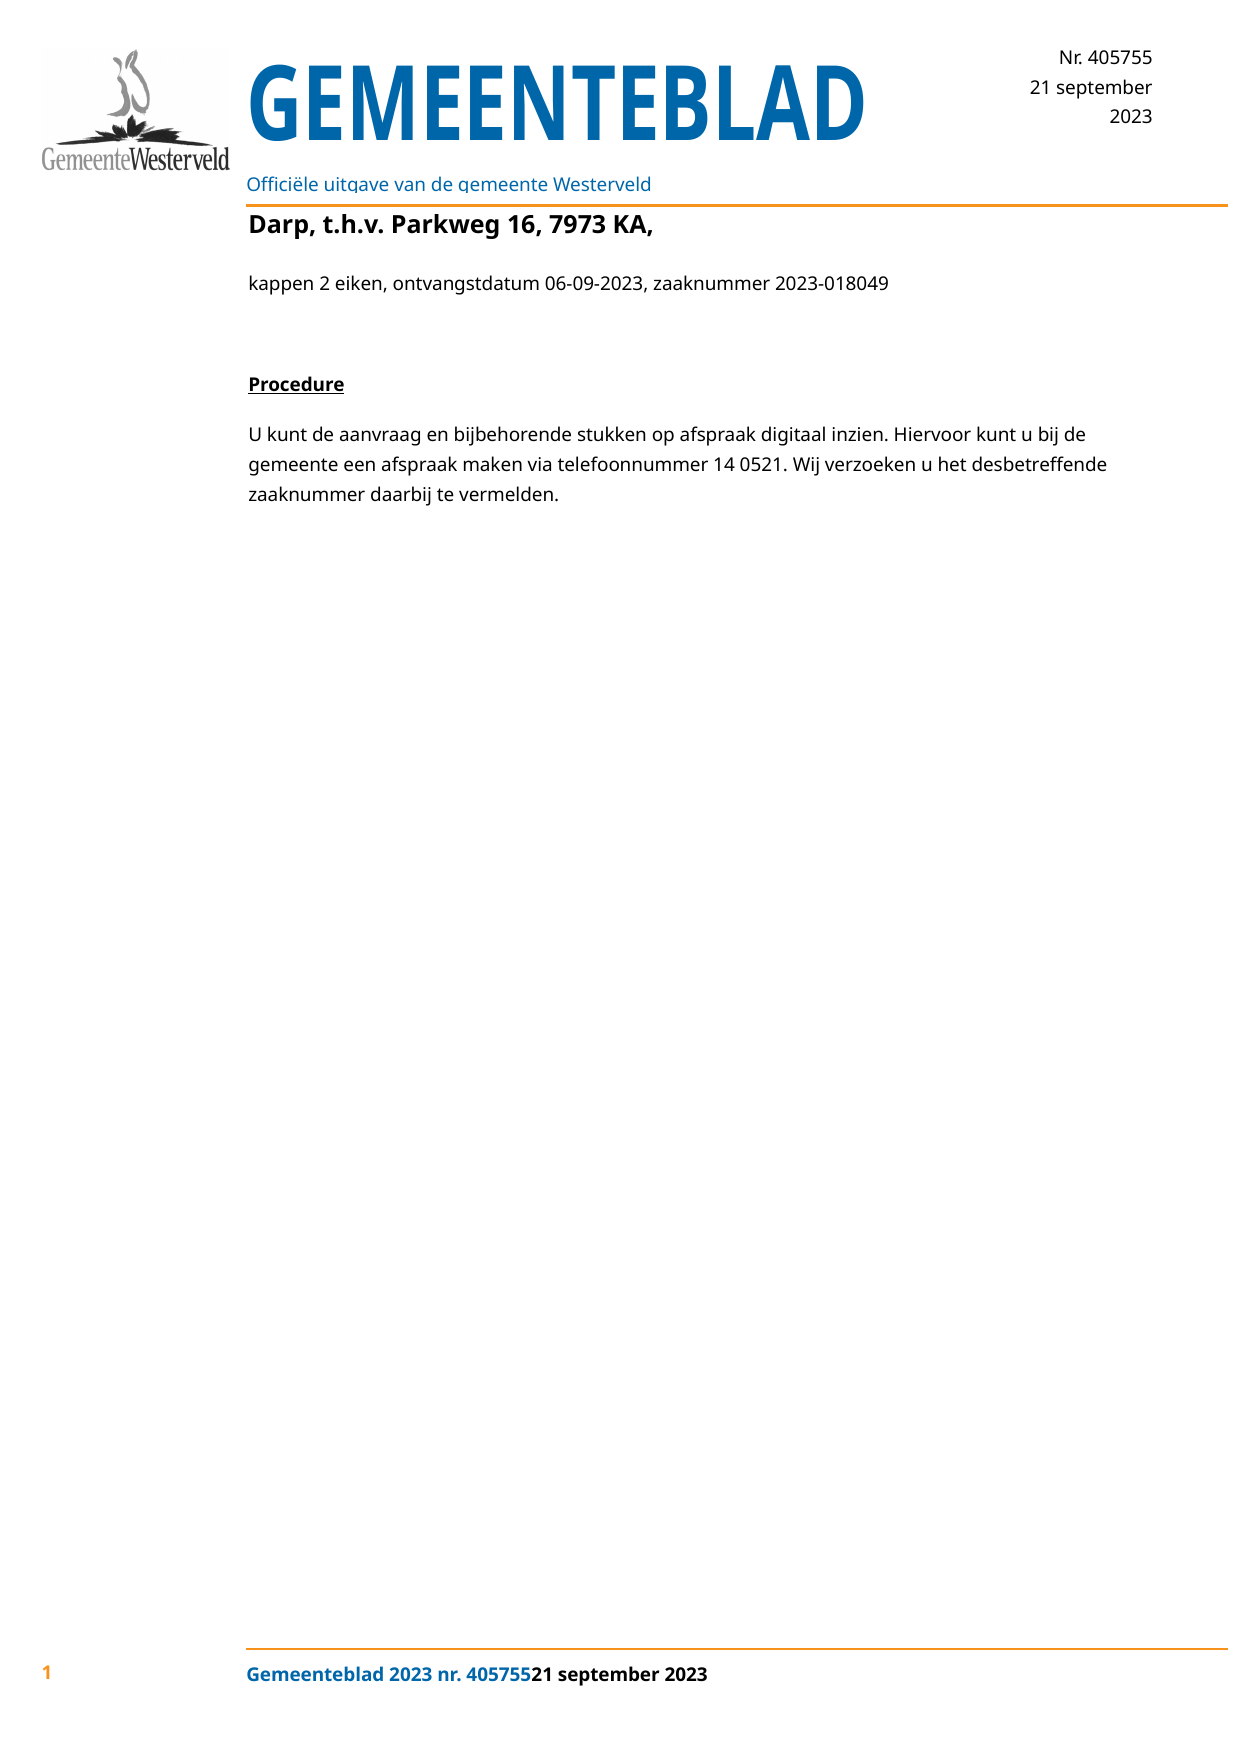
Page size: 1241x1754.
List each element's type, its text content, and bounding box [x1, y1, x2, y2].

picture [41, 47, 231, 172]
text Procedure [248, 371, 1152, 397]
text kappen 2 eiken, ontvangstdatum 06-09-2023, zaaknummer 2023-018049 [248, 270, 1152, 296]
text U kunt de aanvraag en bijbehorende stukken op afspraak digitaal inzien. Hiervoor kunt u bij de gemeente een afspraak maken via telefoonnummer 14 0521. Wij verzoeken u het desbetreffende zaaknummer daarbij te vermelden. [248, 422, 1152, 506]
text Darp, t.h.v. Parkweg 16, 7973 KA, [248, 207, 1152, 241]
